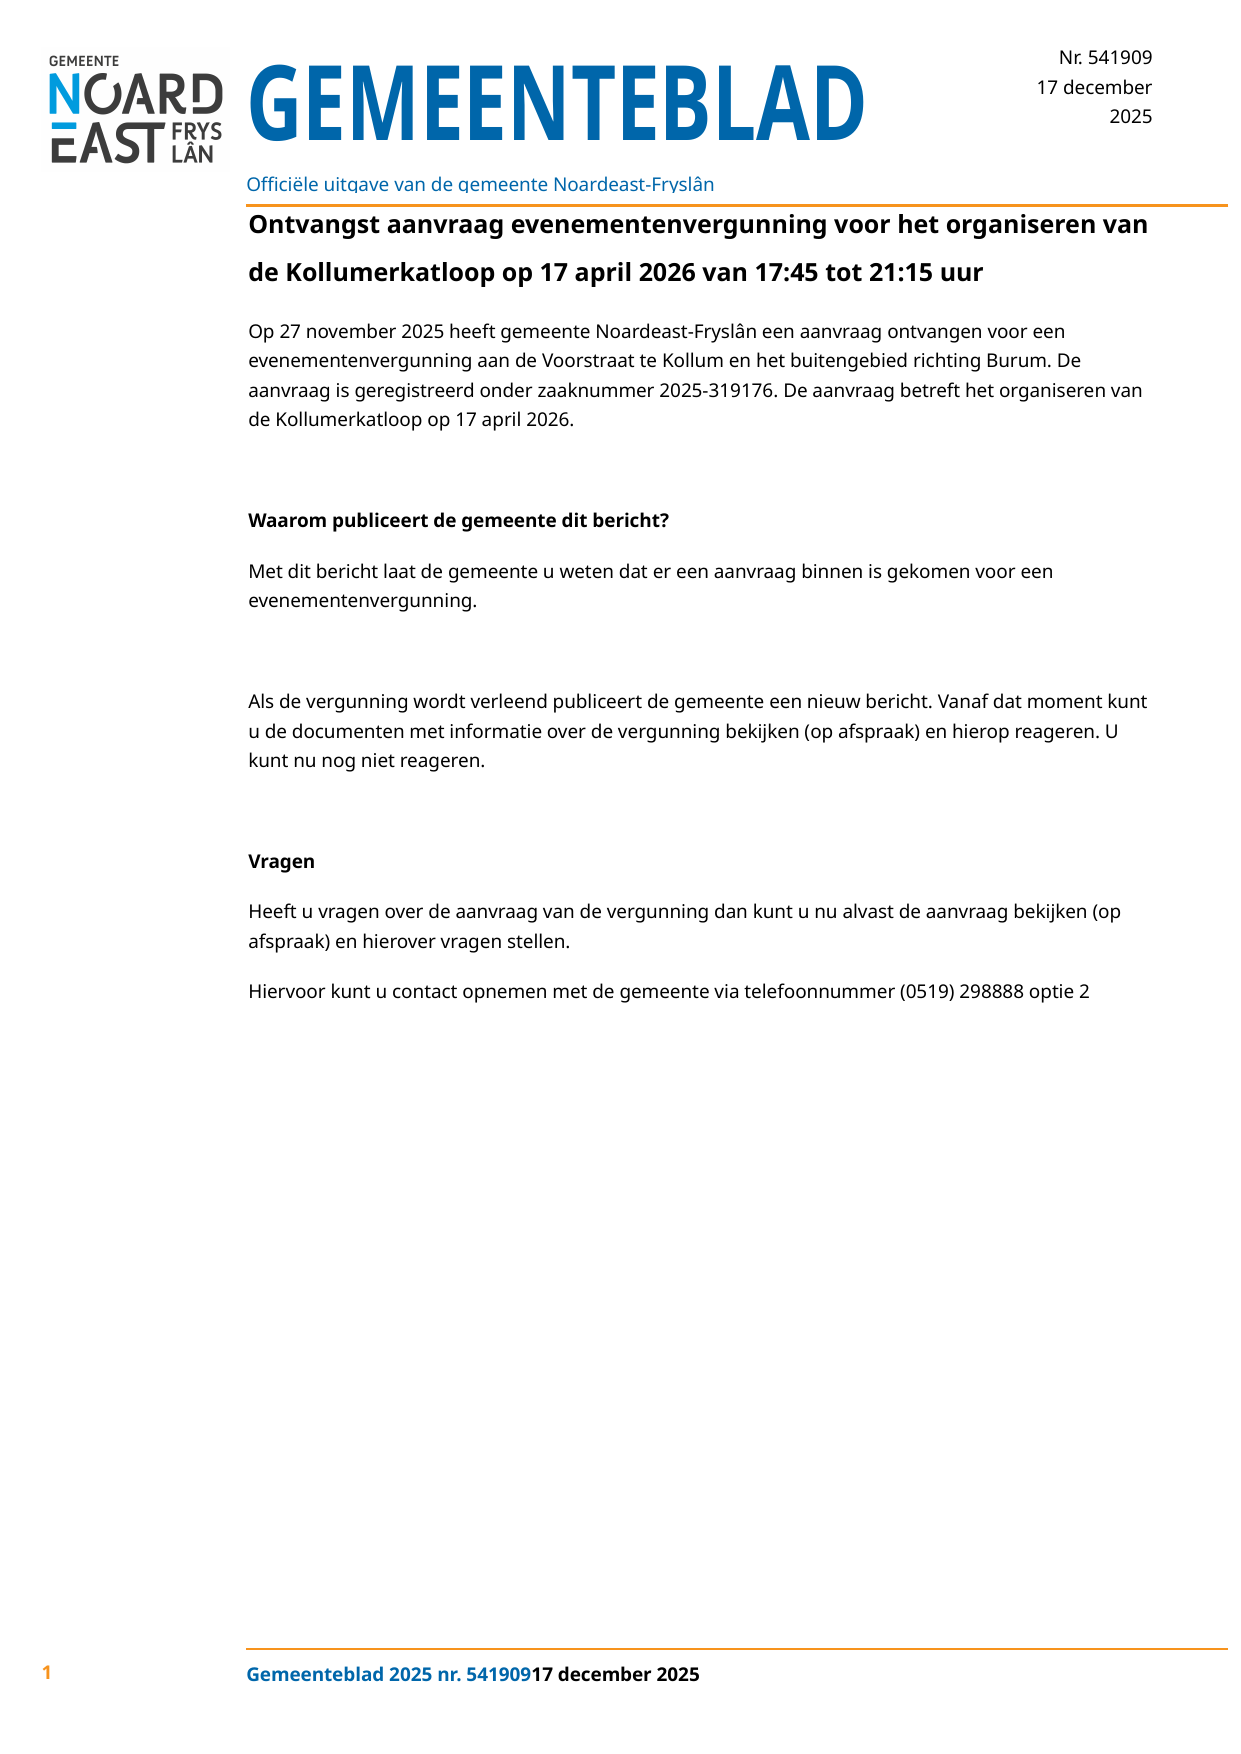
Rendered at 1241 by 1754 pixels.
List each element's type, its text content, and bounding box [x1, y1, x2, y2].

text Hiervoor kunt u contact opnemen met de gemeente via telefoonnummer (0519) 298888 optie 2 [248, 979, 1152, 1004]
text Als de vergunning wordt verleend publiceert de gemeente een nieuw bericht. Vanaf dat moment kunt u de documenten met informatie over de vergunning bekijken (op afspraak) en hierop reageren. U kunt nu nog niet reageren. [248, 688, 1152, 773]
text Waarom publiceert de gemeente dit bericht? [248, 507, 1152, 533]
picture [41, 47, 231, 172]
text Heeft u vragen over de aanvraag van de vergunning dan kunt u nu alvast de aanvraag bekijken (op afspraak) en hierover vragen stellen. [248, 899, 1152, 954]
text Ontvangst aanvraag evenementenvergunning voor het organiseren van de Kollumerkatloop op 17 april 2026 van 17:45 tot 21:15 uur [248, 207, 1152, 288]
text Op 27 november 2025 heeft gemeente Noardeast-Fryslân een aanvraag ontvangen voor een evenementenvergunning aan de Voorstraat te Kollum en het buitengebied richting Burum. De aanvraag is geregistreerd onder zaaknummer 2025-319176. De aanvraag betreft het organiseren van de Kollumerkatloop op 17 april 2026. [248, 318, 1152, 432]
text Vragen [248, 848, 1152, 874]
text Met dit bericht laat de gemeente u weten dat er een aanvraag binnen is gekomen voor een evenementenvergunning. [248, 558, 1152, 613]
